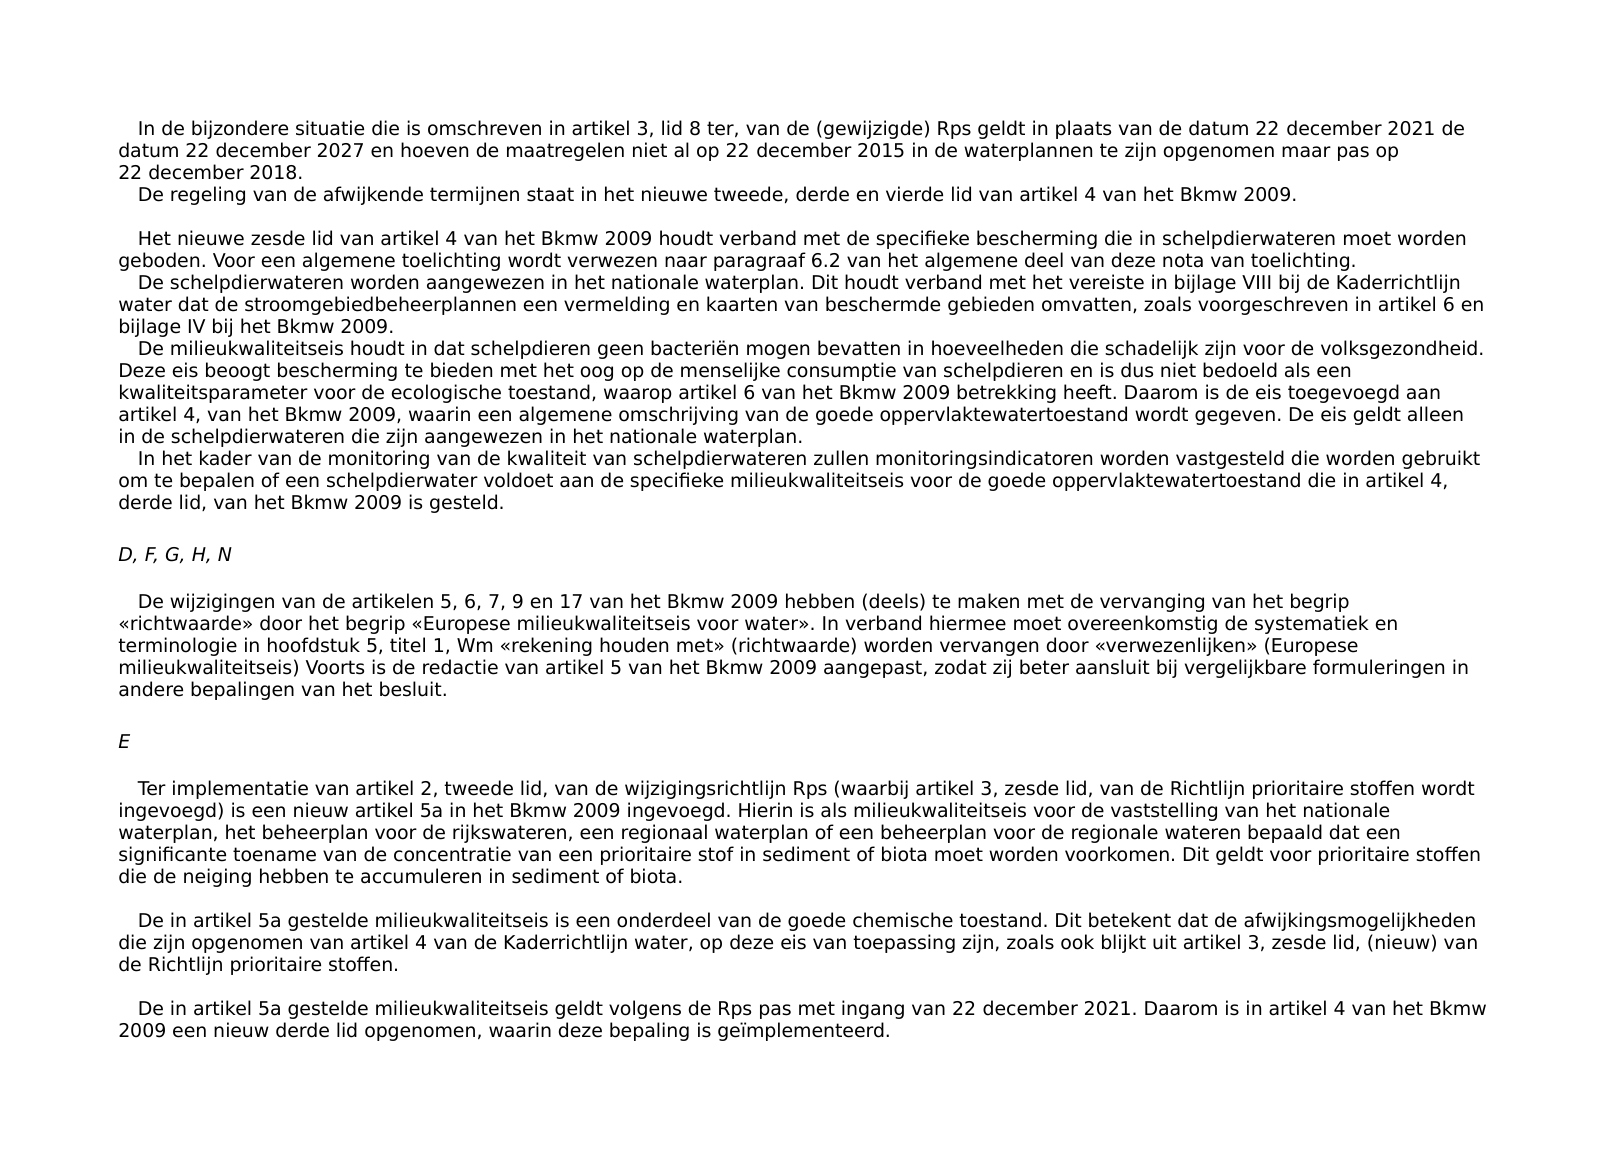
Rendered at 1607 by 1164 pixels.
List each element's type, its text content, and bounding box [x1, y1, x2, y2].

text De in artikel 5a gestelde milieukwaliteitseis is een onderdeel van de goede chemische toestand. Dit betekent dat de afwijkingsmogelijkheden die zijn opgenomen van artikel 4 van de Kaderrichtlijn water, op deze eis van toepassing zijn, zoals ook blijkt uit artikel 3, zesde lid, (nieuw) van de Richtlijn prioritaire stoffen. [118, 910, 1488, 976]
text In de bijzondere situatie die is omschreven in artikel 3, lid 8 ter, van de (gewijzigde) Rps geldt in plaats van de datum 22 december 2021 de datum 22 december 2027 en hoeven de maatregelen niet al op 22 december 2015 in de waterplannen te zijn opgenomen maar pas op 22 december 2018. [118, 118, 1488, 184]
text De wijzigingen van de artikelen 5, 6, 7, 9 en 17 van het Bkmw 2009 hebben (deels) te maken met de vervanging van het begrip «richtwaarde» door het begrip «Europese milieukwaliteitseis voor water». In verband hiermee moet overeenkomstig de systematiek en terminologie in hoofdstuk 5, titel 1, Wm «rekening houden met» (richtwaarde) worden vervangen door «verwezenlijken» (Europese milieukwaliteitseis) Voorts is de redactie van artikel 5 van het Bkmw 2009 aangepast, zodat zij beter aansluit bij vergelijkbare formuleringen in andere bepalingen van het besluit. [118, 591, 1488, 701]
text De in artikel 5a gestelde milieukwaliteitseis geldt volgens de Rps pas met ingang van 22 december 2021. Daarom is in artikel 4 van het Bkmw 2009 een nieuw derde lid opgenomen, waarin deze bepaling is geïmplementeerd. [118, 998, 1488, 1042]
text De schelpdierwateren worden aangewezen in het nationale waterplan. Dit houdt verband met het vereiste in bijlage VIII bij de Kaderrichtlijn water dat de stroomgebiedbeheerplannen een vermelding en kaarten van beschermde gebieden omvatten, zoals voorgeschreven in artikel 6 en bijlage IV bij het Bkmw 2009. [118, 272, 1488, 338]
text De regeling van de afwijkende termijnen staat in het nieuwe tweede, derde en vierde lid van artikel 4 van het Bkmw 2009. [118, 184, 1488, 206]
subtitle E [118, 731, 1488, 753]
text Het nieuwe zesde lid van artikel 4 van het Bkmw 2009 houdt verband met de specifieke bescherming die in schelpdierwateren moet worden geboden. Voor een algemene toelichting wordt verwezen naar paragraaf 6.2 van het algemene deel van deze nota van toelichting. [118, 228, 1488, 272]
text Ter implementatie van artikel 2, tweede lid, van de wijzigingsrichtlijn Rps (waarbij artikel 3, zesde lid, van de Richtlijn prioritaire stoffen wordt ingevoegd) is een nieuw artikel 5a in het Bkmw 2009 ingevoegd. Hierin is als milieukwaliteitseis voor de vaststelling van het nationale waterplan, het beheerplan voor de rijkswateren, een regionaal waterplan of een beheerplan voor de regionale wateren bepaald dat een significante toename van de concentratie van een prioritaire stof in sediment of biota moet worden voorkomen. Dit geldt voor prioritaire stoffen die de neiging hebben te accumuleren in sediment of biota. [118, 778, 1488, 888]
text In het kader van de monitoring van de kwaliteit van schelpdierwateren zullen monitoringsindicatoren worden vastgesteld die worden gebruikt om te bepalen of een schelpdierwater voldoet aan de specifieke milieukwaliteitseis voor de goede oppervlaktewatertoestand die in artikel 4, derde lid, van het Bkmw 2009 is gesteld. [118, 448, 1488, 514]
subtitle D, F, G, H, N [118, 544, 1488, 566]
text De milieukwaliteitseis houdt in dat schelpdieren geen bacteriën mogen bevatten in hoeveelheden die schadelijk zijn voor de volksgezondheid. Deze eis beoogt bescherming te bieden met het oog op de menselijke consumptie van schelpdieren en is dus niet bedoeld als een kwaliteitsparameter voor de ecologische toestand, waarop artikel 6 van het Bkmw 2009 betrekking heeft. Daarom is de eis toegevoegd aan artikel 4, van het Bkmw 2009, waarin een algemene omschrijving van de goede oppervlaktewatertoestand wordt gegeven. De eis geldt alleen in de schelpdierwateren die zijn aangewezen in het nationale waterplan. [118, 338, 1488, 448]
